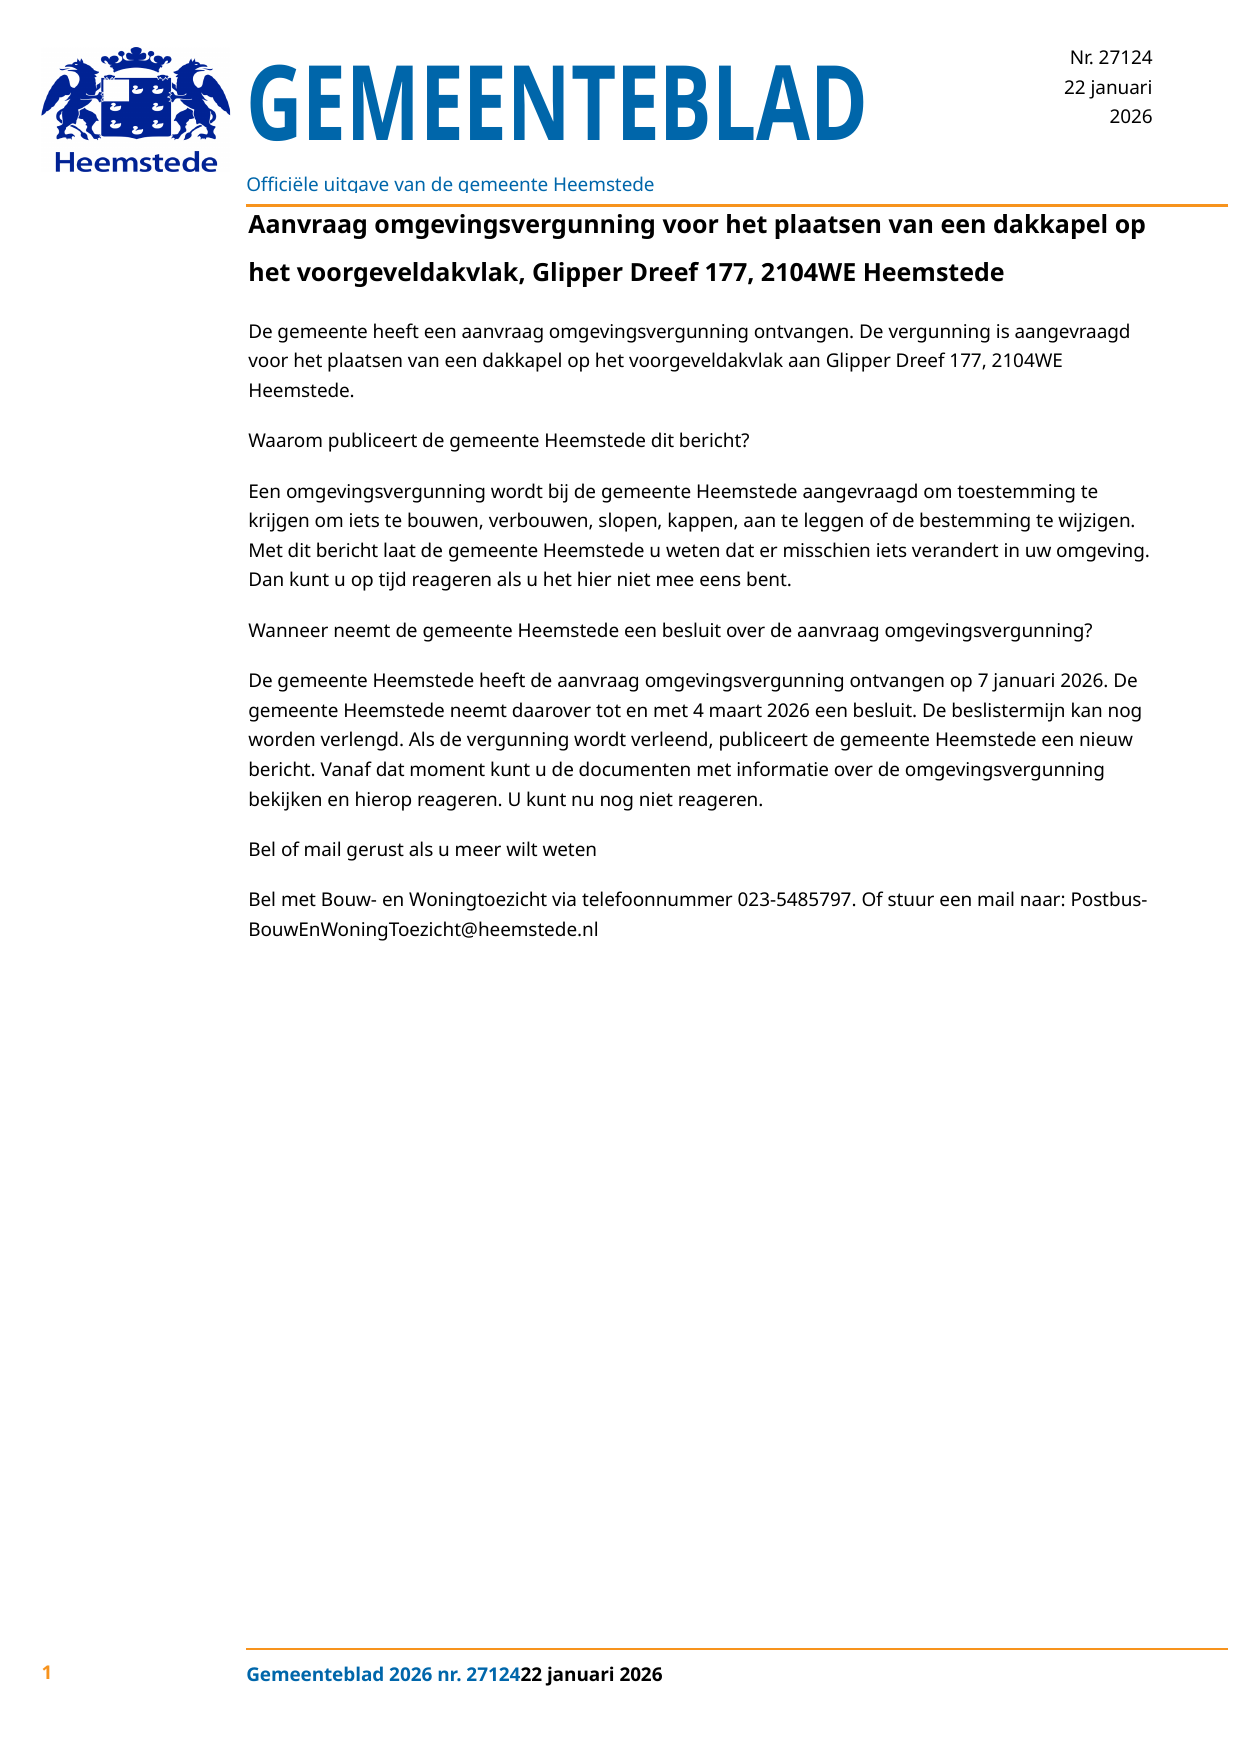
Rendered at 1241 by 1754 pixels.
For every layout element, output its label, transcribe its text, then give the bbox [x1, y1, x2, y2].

text Wanneer neemt de gemeente Heemstede een besluit over de aanvraag omgevingsvergunning? [248, 617, 1152, 643]
text Bel met Bouw- en Woningtoezicht via telefoonnummer 023-5485797. Of stuur een mail naar: Postbus-BouwEnWoningToezicht@heemstede.nl [248, 887, 1152, 942]
picture [41, 47, 231, 172]
text Waarom publiceert de gemeente Heemstede dit bericht? [248, 427, 1152, 453]
text Bel of mail gerust als u meer wilt weten [248, 836, 1152, 862]
text Aanvraag omgevingsvergunning voor het plaatsen van een dakkapel op het voorgeveldakvlak, Glipper Dreef 177, 2104WE Heemstede [248, 207, 1152, 288]
text De gemeente heeft een aanvraag omgevingsvergunning ontvangen. De vergunning is aangevraagd voor het plaatsen van een dakkapel op het voorgeveldakvlak aan Glipper Dreef 177, 2104WE Heemstede. [248, 318, 1152, 403]
text Een omgevingsvergunning wordt bij de gemeente Heemstede aangevraagd om toestemming te krijgen om iets te bouwen, verbouwen, slopen, kappen, aan te leggen of de bestemming te wijzigen. Met dit bericht laat de gemeente Heemstede u weten dat er misschien iets verandert in uw omgeving. Dan kunt u op tijd reageren als u het hier niet mee eens bent. [248, 478, 1152, 592]
text De gemeente Heemstede heeft de aanvraag omgevingsvergunning ontvangen op 7 januari 2026. De gemeente Heemstede neemt daarover tot en met 4 maart 2026 een besluit. De beslistermijn kan nog worden verlengd. Als de vergunning wordt verleend, publiceert de gemeente Heemstede een nieuw bericht. Vanaf dat moment kunt u de documenten met informatie over de omgevingsvergunning bekijken en hierop reageren. U kunt nu nog niet reageren. [248, 667, 1152, 812]
